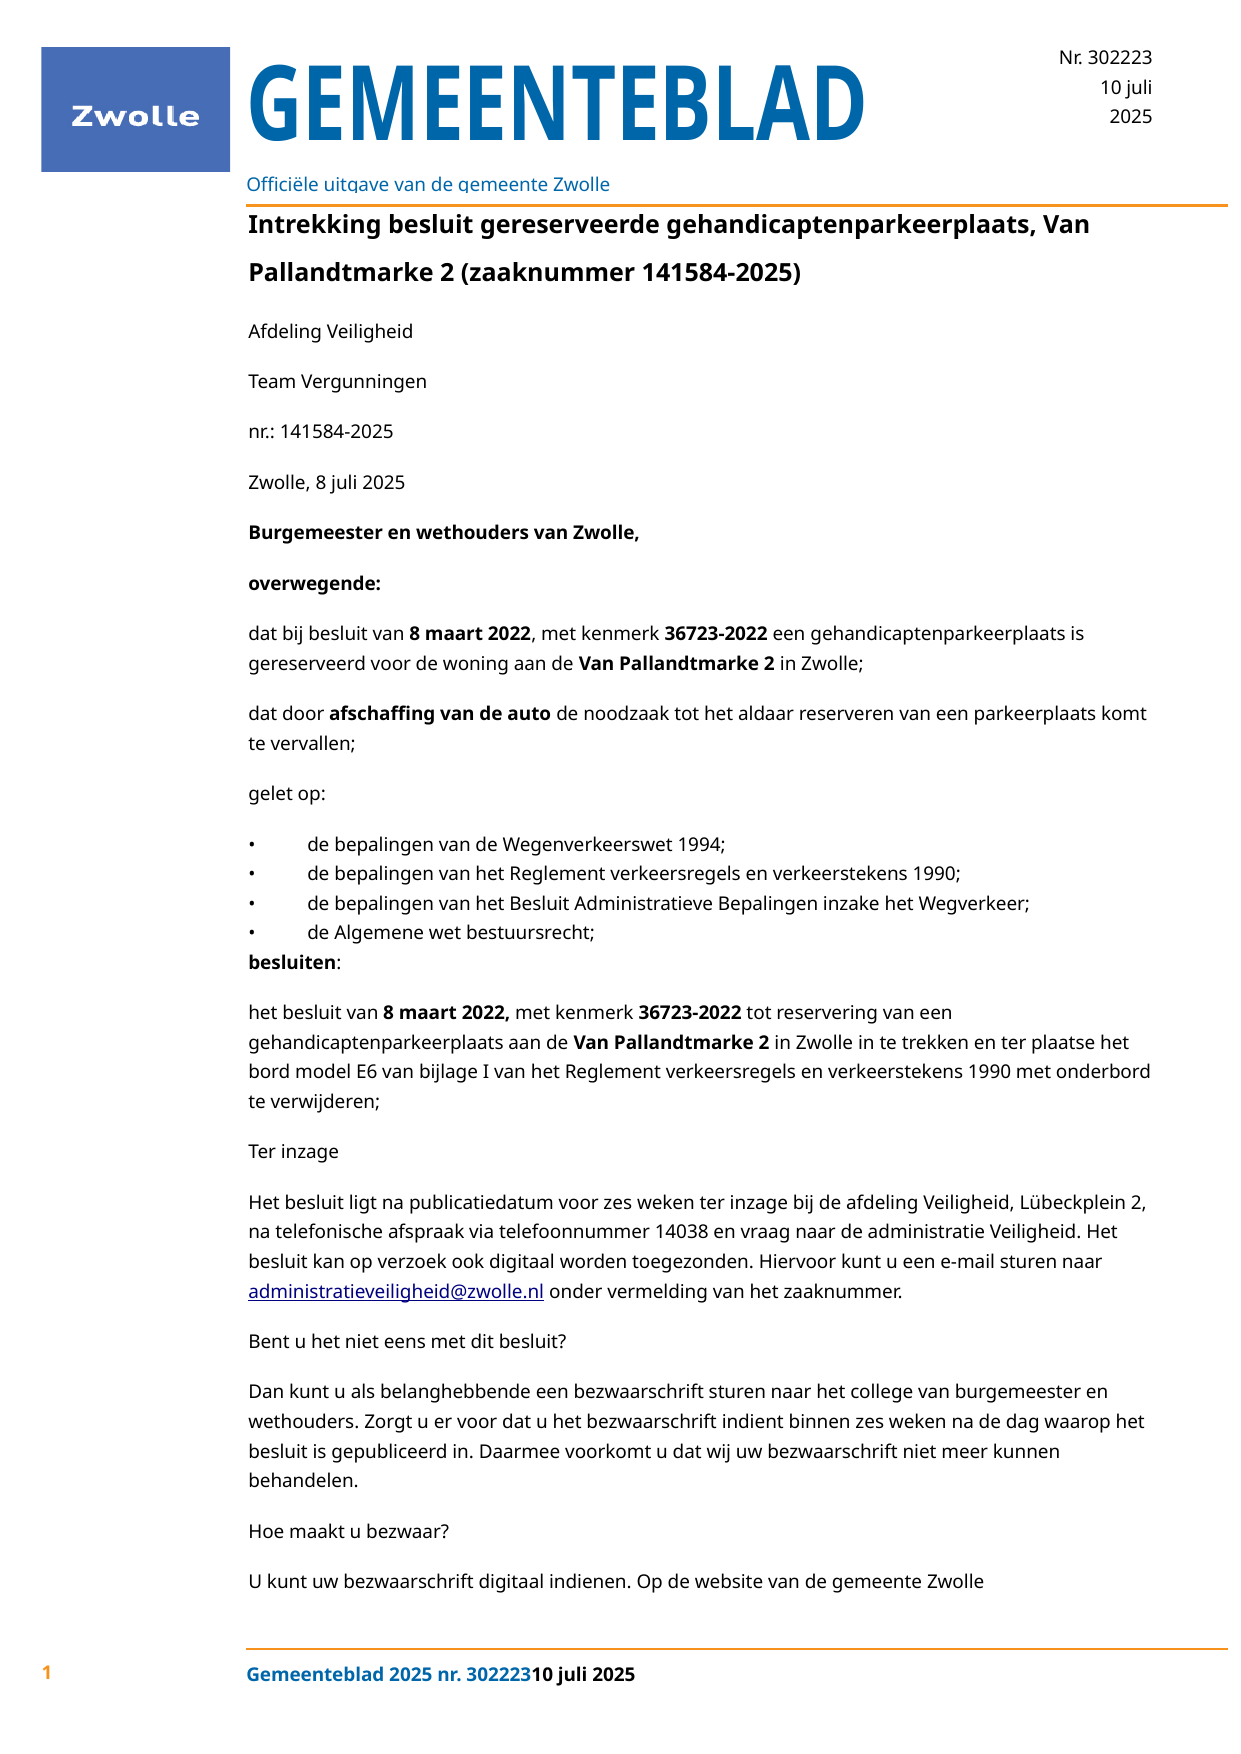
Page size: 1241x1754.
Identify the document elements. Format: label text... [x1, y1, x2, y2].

text Team Vergunningen [248, 368, 1152, 394]
picture [41, 47, 231, 172]
text overwegende: [248, 570, 1152, 596]
text Afdeling Veiligheid [248, 318, 1152, 344]
text Bent u het niet eens met dit besluit? [248, 1328, 1152, 1354]
text dat bij besluit van 8 maart 2022, met kenmerk 36723-2022 een gehandicaptenparkeerplaats is gereserveerd voor de woning aan de Van Pallandtmarke 2 in Zwolle; [248, 620, 1152, 676]
list de bepalingen van de Wegenverkeerswet 1994; [248, 831, 1152, 857]
text het besluit van 8 maart 2022, met kenmerk 36723-2022 tot reservering van een gehandicaptenparkeerplaats aan de Van Pallandtmarke 2 in Zwolle in te trekken en ter plaatse het bord model E6 van bijlage I van het Reglement verkeersregels en verkeerstekens 1990 met onderbord te verwijderen; [248, 999, 1152, 1114]
text Ter inzage [248, 1139, 1152, 1164]
text besluiten: [248, 949, 1152, 975]
text U kunt uw bezwaarschrift digitaal indienen. Op de website van de gemeente Zwolle [248, 1568, 1152, 1594]
text nr.: 141584-2025 [248, 419, 1152, 444]
list de bepalingen van het Reglement verkeersregels en verkeerstekens 1990; [248, 860, 1152, 886]
text Dan kunt u als belanghebbende een bezwaarschrift sturen naar het college van burgemeester en wethouders. Zorgt u er voor dat u het bezwaarschrift indient binnen zes weken na de dag waarop het besluit is gepubliceerd in. Daarmee voorkomt u dat wij uw bezwaarschrift niet meer kunnen behandelen. [248, 1379, 1152, 1493]
text gelet op: [248, 780, 1152, 806]
text Hoe maakt u bezwaar? [248, 1518, 1152, 1544]
list de bepalingen van het Besluit Administratieve Bepalingen inzake het Wegverkeer; [248, 890, 1152, 916]
text dat door afschaffing van de auto de noodzaak tot het aldaar reserveren van een parkeerplaats komt te vervallen; [248, 700, 1152, 756]
text Zwolle, 8 juli 2025 [248, 469, 1152, 495]
text Burgemeester en wethouders van Zwolle, [248, 519, 1152, 545]
text Het besluit ligt na publicatiedatum voor zes weken ter inzage bij de afdeling Veiligheid, Lübeckplein 2, na telefonische afspraak via telefoonnummer 14038 en vraag naar de administratie Veiligheid. Het besluit kan op verzoek ook digitaal worden toegezonden. Hiervoor kunt u een e-mail sturen naar administratieveiligheid@zwolle.nl onder vermelding van het zaaknummer. [248, 1189, 1152, 1304]
list de Algemene wet bestuursrecht; [248, 919, 1152, 945]
text Intrekking besluit gereserveerde gehandicaptenparkeerplaats, Van Pallandtmarke 2 (zaaknummer 141584-2025) [248, 207, 1152, 288]
